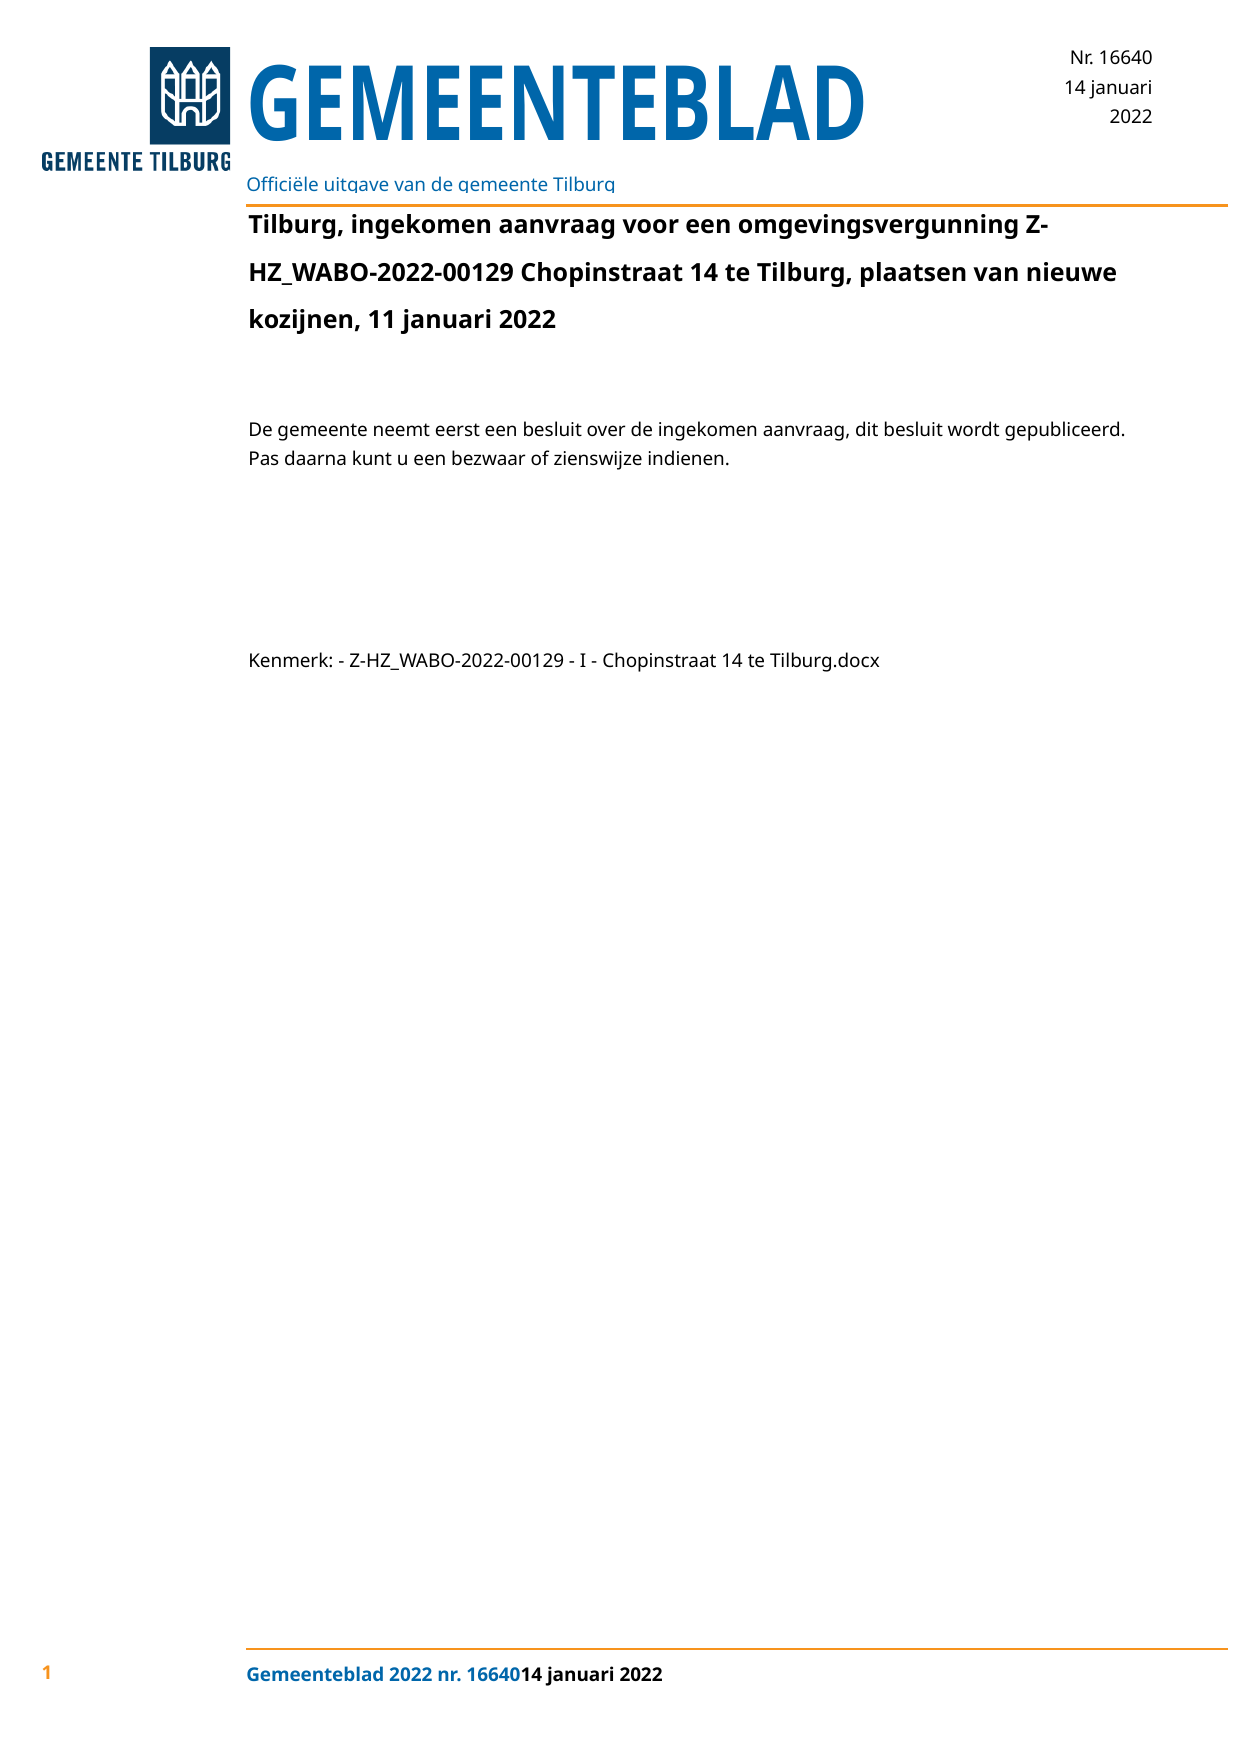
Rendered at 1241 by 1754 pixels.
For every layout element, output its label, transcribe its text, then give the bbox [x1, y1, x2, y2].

text Tilburg, ingekomen aanvraag voor een omgevingsvergunning Z-HZ_WABO-2022-00129 Chopinstraat 14 te Tilburg, plaatsen van nieuwe kozijnen, 11 januari 2022 [248, 207, 1152, 336]
picture [41, 47, 231, 172]
text Kenmerk: - Z-HZ_WABO-2022-00129 - I - Chopinstraat 14 te Tilburg.docx [248, 647, 1152, 673]
text De gemeente neemt eerst een besluit over de ingekomen aanvraag, dit besluit wordt gepubliceerd. Pas daarna kunt u een bezwaar of zienswijze indienen. [248, 416, 1152, 471]
